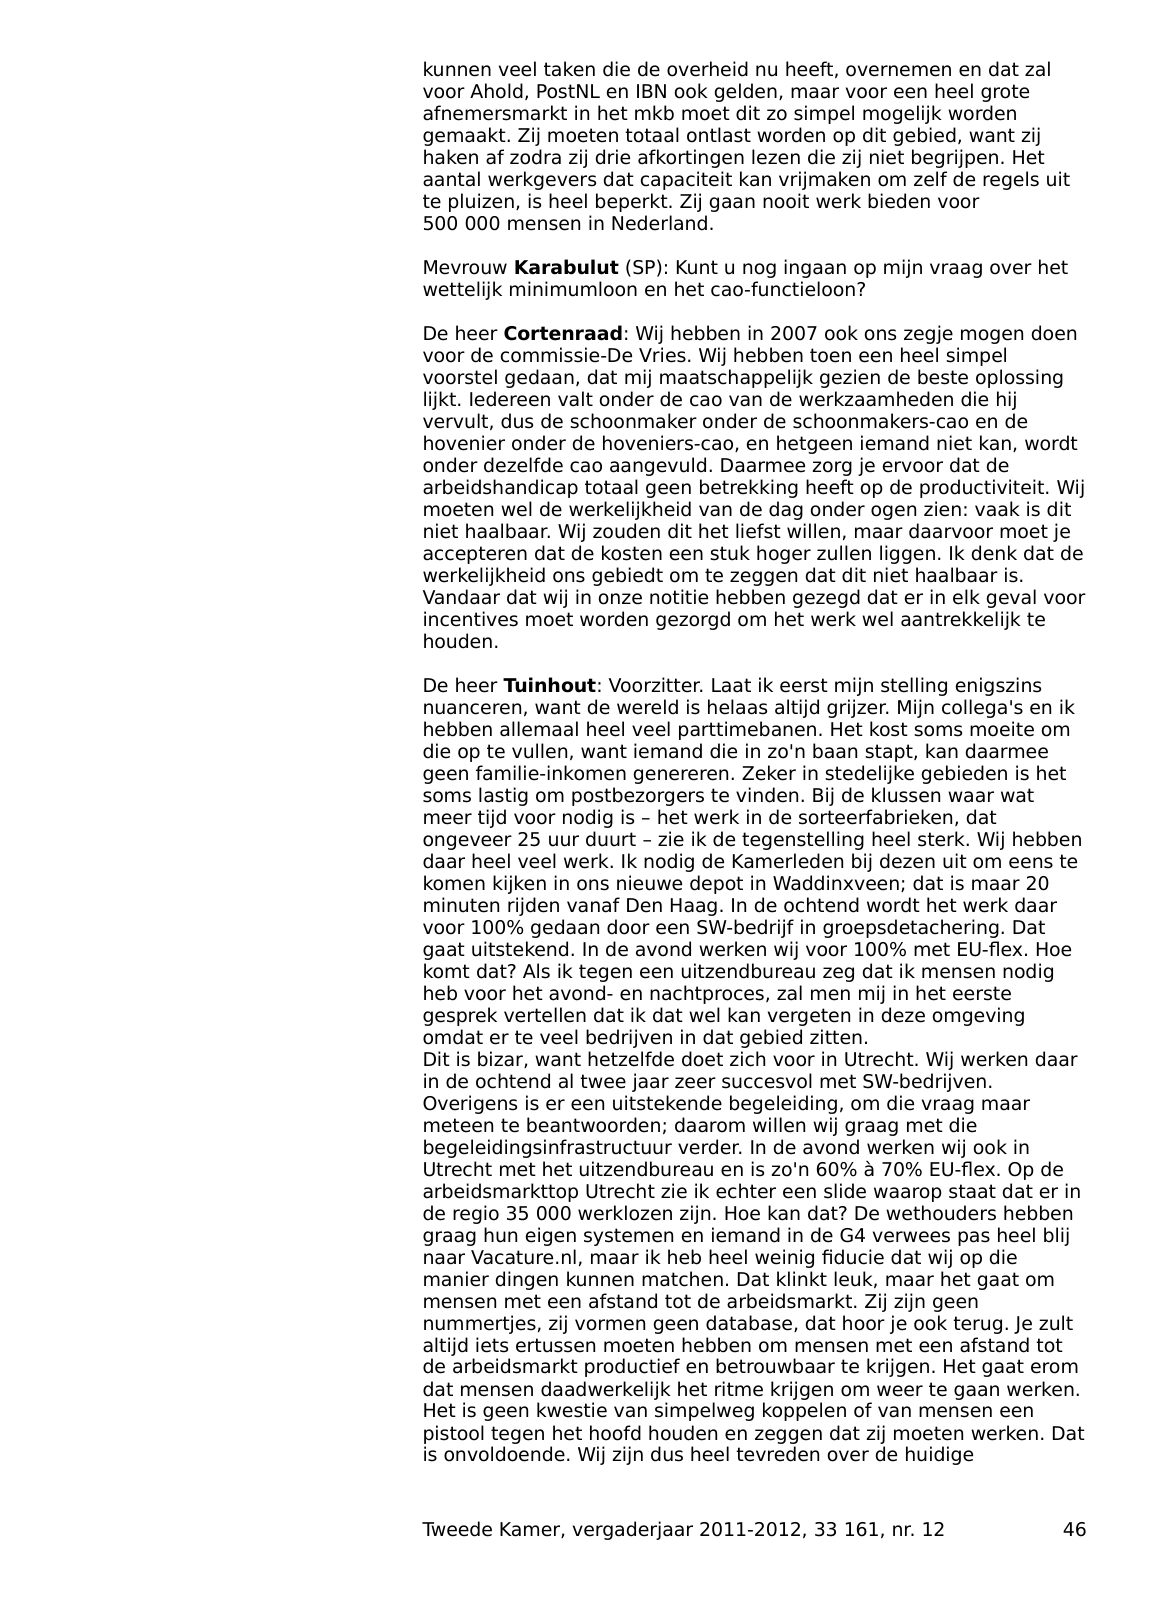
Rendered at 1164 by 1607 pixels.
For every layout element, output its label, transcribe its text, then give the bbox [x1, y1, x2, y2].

text Dit is bizar, want hetzelfde doet zich voor in Utrecht. Wij werken daar in de ochtend al twee jaar zeer succesvol met SW-bedrijven. Overigens is er een uitstekende begeleiding, om die vraag maar meteen te beantwoorden; daarom willen wij graag met die begeleidingsinfrastructuur verder. In de avond werken wij ook in Utrecht met het uitzendbureau en is zo'n 60% à 70% EU-flex. Op de arbeidsmarkttop Utrecht zie ik echter een slide waarop staat dat er in de regio 35 000 werklozen zijn. Hoe kan dat? De wethouders hebben graag hun eigen systemen en iemand in de G4 verwees pas heel blij naar Vacature.nl, maar ik heb heel weinig fiducie dat wij op die manier dingen kunnen matchen. Dat klinkt leuk, maar het gaat om mensen met een afstand tot de arbeidsmarkt. Zij zijn geen nummertjes, zij vormen geen database, dat hoor je ook terug. Je zult altijd iets ertussen moeten hebben om mensen met een afstand tot de arbeidsmarkt productief en betrouwbaar te krijgen. Het gaat erom dat mensen daadwerkelijk het ritme krijgen om weer te gaan werken. Het is geen kwestie van simpelweg koppelen of van mensen een pistool tegen het hoofd houden en zeggen dat zij moeten werken. Dat is onvoldoende. Wij zijn dus heel tevreden over de huidige [422, 1049, 1087, 1466]
text De heer Tuinhout: Voorzitter. Laat ik eerst mijn stelling enigszins nuanceren, want de wereld is helaas altijd grijzer. Mijn collega's en ik hebben allemaal heel veel parttimebanen. Het kost soms moeite om die op te vullen, want iemand die in zo'n baan stapt, kan daarmee geen familie-inkomen genereren. Zeker in stedelijke gebieden is het soms lastig om postbezorgers te vinden. Bij de klussen waar wat meer tijd voor nodig is – het werk in de sorteerfabrieken, dat ongeveer 25 uur duurt – zie ik de tegenstelling heel sterk. Wij hebben daar heel veel werk. Ik nodig de Kamerleden bij dezen uit om eens te komen kijken in ons nieuwe depot in Waddinxveen; dat is maar 20 minuten rijden vanaf Den Haag. In de ochtend wordt het werk daar voor 100% gedaan door een SW-bedrijf in groepsdetachering. Dat gaat uitstekend. In de avond werken wij voor 100% met EU-flex. Hoe komt dat? Als ik tegen een uitzendbureau zeg dat ik mensen nodig heb voor het avond- en nachtproces, zal men mij in het eerste gesprek vertellen dat ik dat wel kan vergeten in deze omgeving omdat er te veel bedrijven in dat gebied zitten. [422, 675, 1087, 1049]
text kunnen veel taken die de overheid nu heeft, overnemen en dat zal voor Ahold, PostNL en IBN ook gelden, maar voor een heel grote afnemersmarkt in het mkb moet dit zo simpel mogelijk worden gemaakt. Zij moeten totaal ontlast worden op dit gebied, want zij haken af zodra zij drie afkortingen lezen die zij niet begrijpen. Het aantal werkgevers dat capaciteit kan vrijmaken om zelf de regels uit te pluizen, is heel beperkt. Zij gaan nooit werk bieden voor 500 000 mensen in Nederland. [422, 59, 1087, 235]
text Mevrouw Karabulut (SP): Kunt u nog ingaan op mijn vraag over het wettelijk minimumloon en het cao-functieloon? [422, 257, 1087, 301]
text De heer Cortenraad: Wij hebben in 2007 ook ons zegje mogen doen voor de commissie-De Vries. Wij hebben toen een heel simpel voorstel gedaan, dat mij maatschappelijk gezien de beste oplossing lijkt. Iedereen valt onder de cao van de werkzaamheden die hij vervult, dus de schoonmaker onder de schoonmakers-cao en de hovenier onder de hoveniers-cao, en hetgeen iemand niet kan, wordt onder dezelfde cao aangevuld. Daarmee zorg je ervoor dat de arbeidshandicap totaal geen betrekking heeft op de productiviteit. Wij moeten wel de werkelijkheid van de dag onder ogen zien: vaak is dit niet haalbaar. Wij zouden dit het liefst willen, maar daarvoor moet je accepteren dat de kosten een stuk hoger zullen liggen. Ik denk dat de werkelijkheid ons gebiedt om te zeggen dat dit niet haalbaar is. Vandaar dat wij in onze notitie hebben gezegd dat er in elk geval voor incentives moet worden gezorgd om het werk wel aantrekkelijk te houden. [422, 323, 1087, 653]
